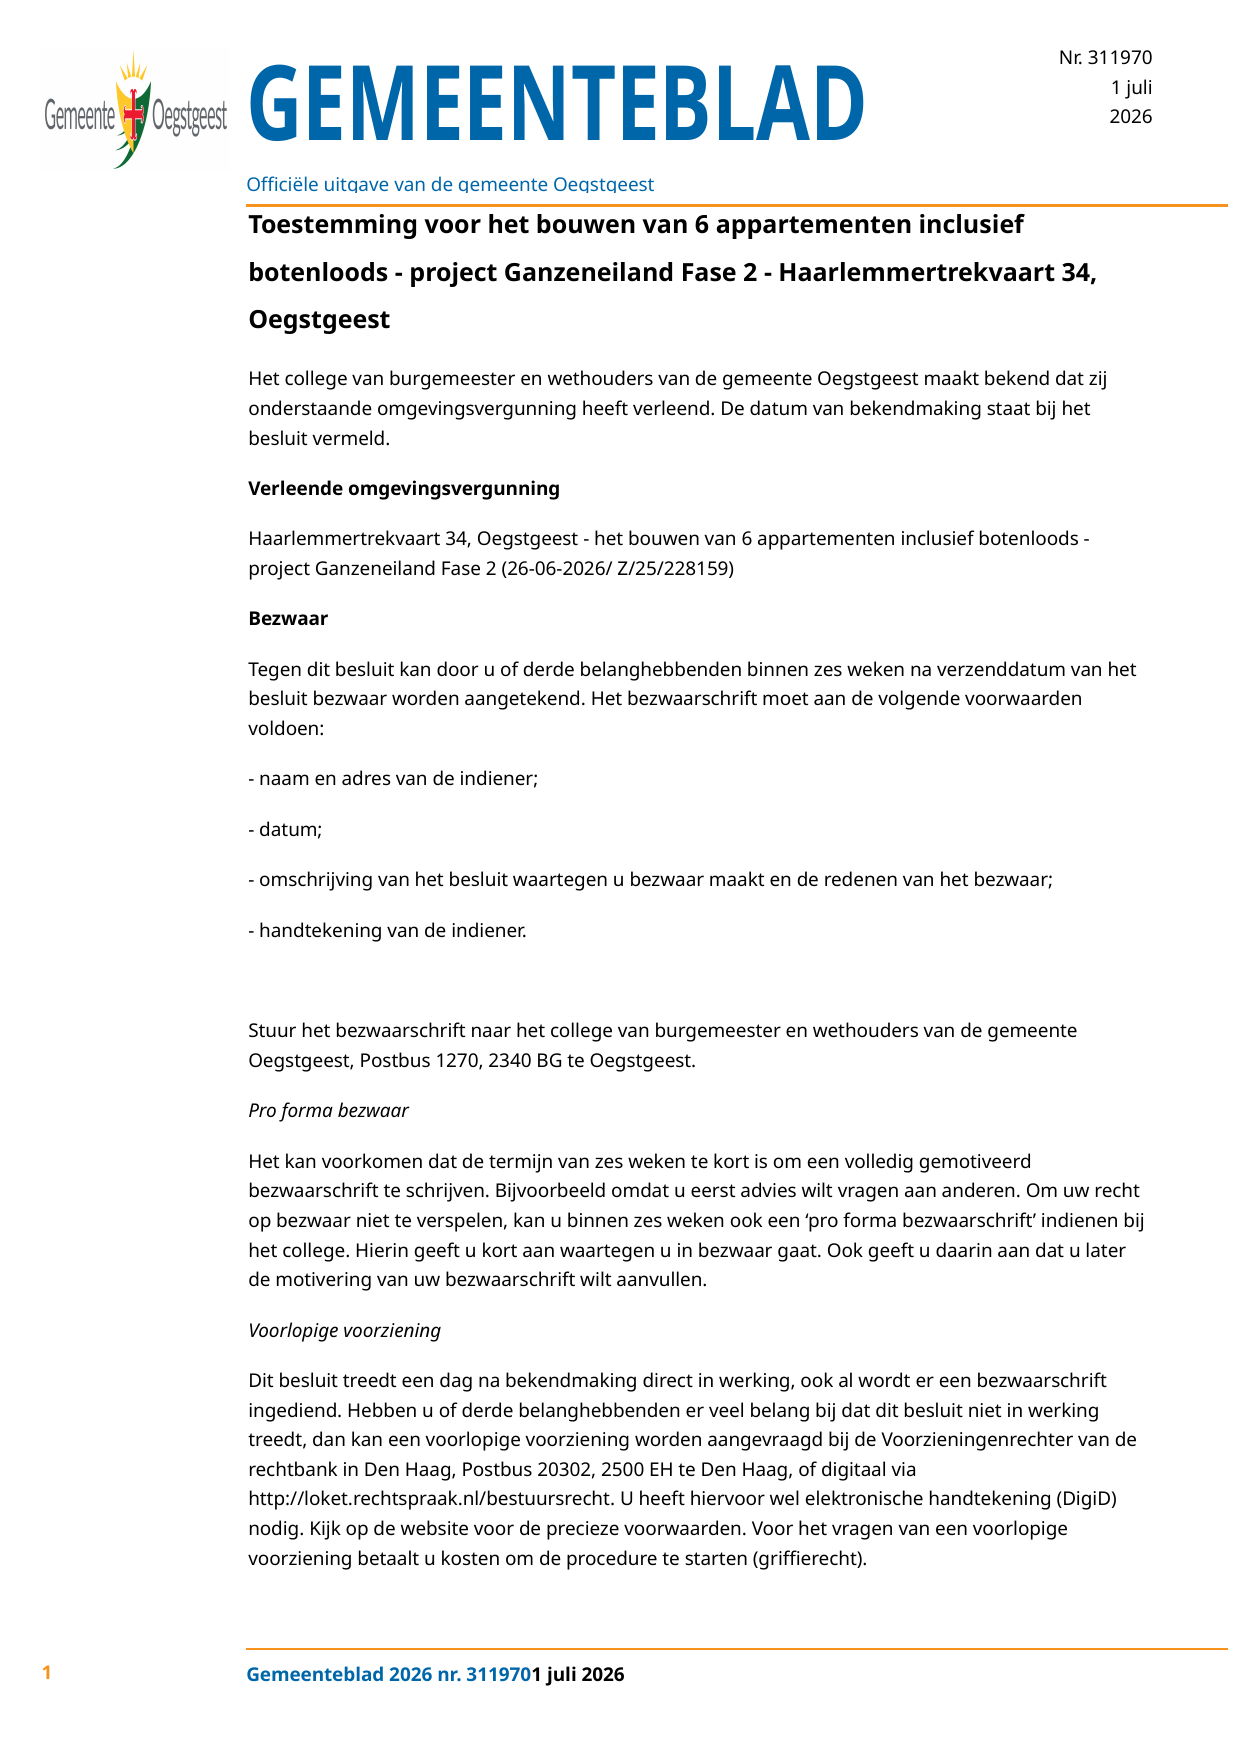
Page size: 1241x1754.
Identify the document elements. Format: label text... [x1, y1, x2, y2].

text Het college van burgemeester en wethouders van de gemeente Oegstgeest maakt bekend dat zij onderstaande omgevingsvergunning heeft verleend. De datum van bekendmaking staat bij het besluit vermeld. [248, 366, 1152, 450]
text Toestemming voor het bouwen van 6 appartementen inclusief botenloods - project Ganzeneiland Fase 2 - Haarlemmertrekvaart 34, Oegstgeest [248, 207, 1152, 336]
text Haarlemmertrekvaart 34, Oegstgeest - het bouwen van 6 appartementen inclusief botenloods - project Ganzeneiland Fase 2 (26-06-2026/ Z/25/228159) [248, 526, 1152, 581]
text Bezwaar [248, 606, 1152, 631]
text - datum; [248, 816, 1152, 842]
text - naam en adres van de indiener; [248, 766, 1152, 791]
text - omschrijving van het besluit waartegen u bezwaar maakt en de redenen van het bezwaar; [248, 866, 1152, 892]
text Dit besluit treedt een dag na bekendmaking direct in werking, ook al wordt er een bezwaarschrift ingediend. Hebben u of derde belanghebbenden er veel belang bij dat dit besluit niet in werking treedt, dan kan een voorlopige voorziening worden aangevraagd bij de Voorzieningenrechter van de rechtbank in Den Haag, Postbus 20302, 2500 EH te Den Haag, of digitaal via http://loket.rechtspraak.nl/bestuursrecht. U heeft hiervoor wel elektronische handtekening (DigiD) nodig. Kijk op de website voor de precieze voorwaarden. Voor het vragen van een voorlopige voorziening betaalt u kosten om de procedure te starten (griffierecht). [248, 1367, 1152, 1570]
text Verleende omgevingsvergunning [248, 475, 1152, 501]
text - handtekening van de indiener. [248, 917, 1152, 942]
text Pro forma bezwaar [248, 1098, 1152, 1123]
text Voorlopige voorziening [248, 1317, 1152, 1342]
text Het kan voorkomen dat de termijn van zes weken te kort is om een volledig gemotiveerd bezwaarschrift te schrijven. Bijvoorbeeld omdat u eerst advies wilt vragen aan anderen. Om uw recht op bezwaar niet te verspelen, kan u binnen zes weken ook een ‘pro forma bezwaarschrift’ indienen bij het college. Hierin geeft u kort aan waartegen u in bezwaar gaat. Ook geeft u daarin aan dat u later de motivering van uw bezwaarschrift wilt aanvullen. [248, 1148, 1152, 1292]
text Stuur het bezwaarschrift naar het college van burgemeester en wethouders van de gemeente Oegstgeest, Postbus 1270, 2340 BG te Oegstgeest. [248, 1018, 1152, 1073]
text Tegen dit besluit kan door u of derde belanghebbenden binnen zes weken na verzenddatum van het besluit bezwaar worden aangetekend. Het bezwaarschrift moet aan de volgende voorwaarden voldoen: [248, 656, 1152, 741]
picture [41, 47, 231, 172]
